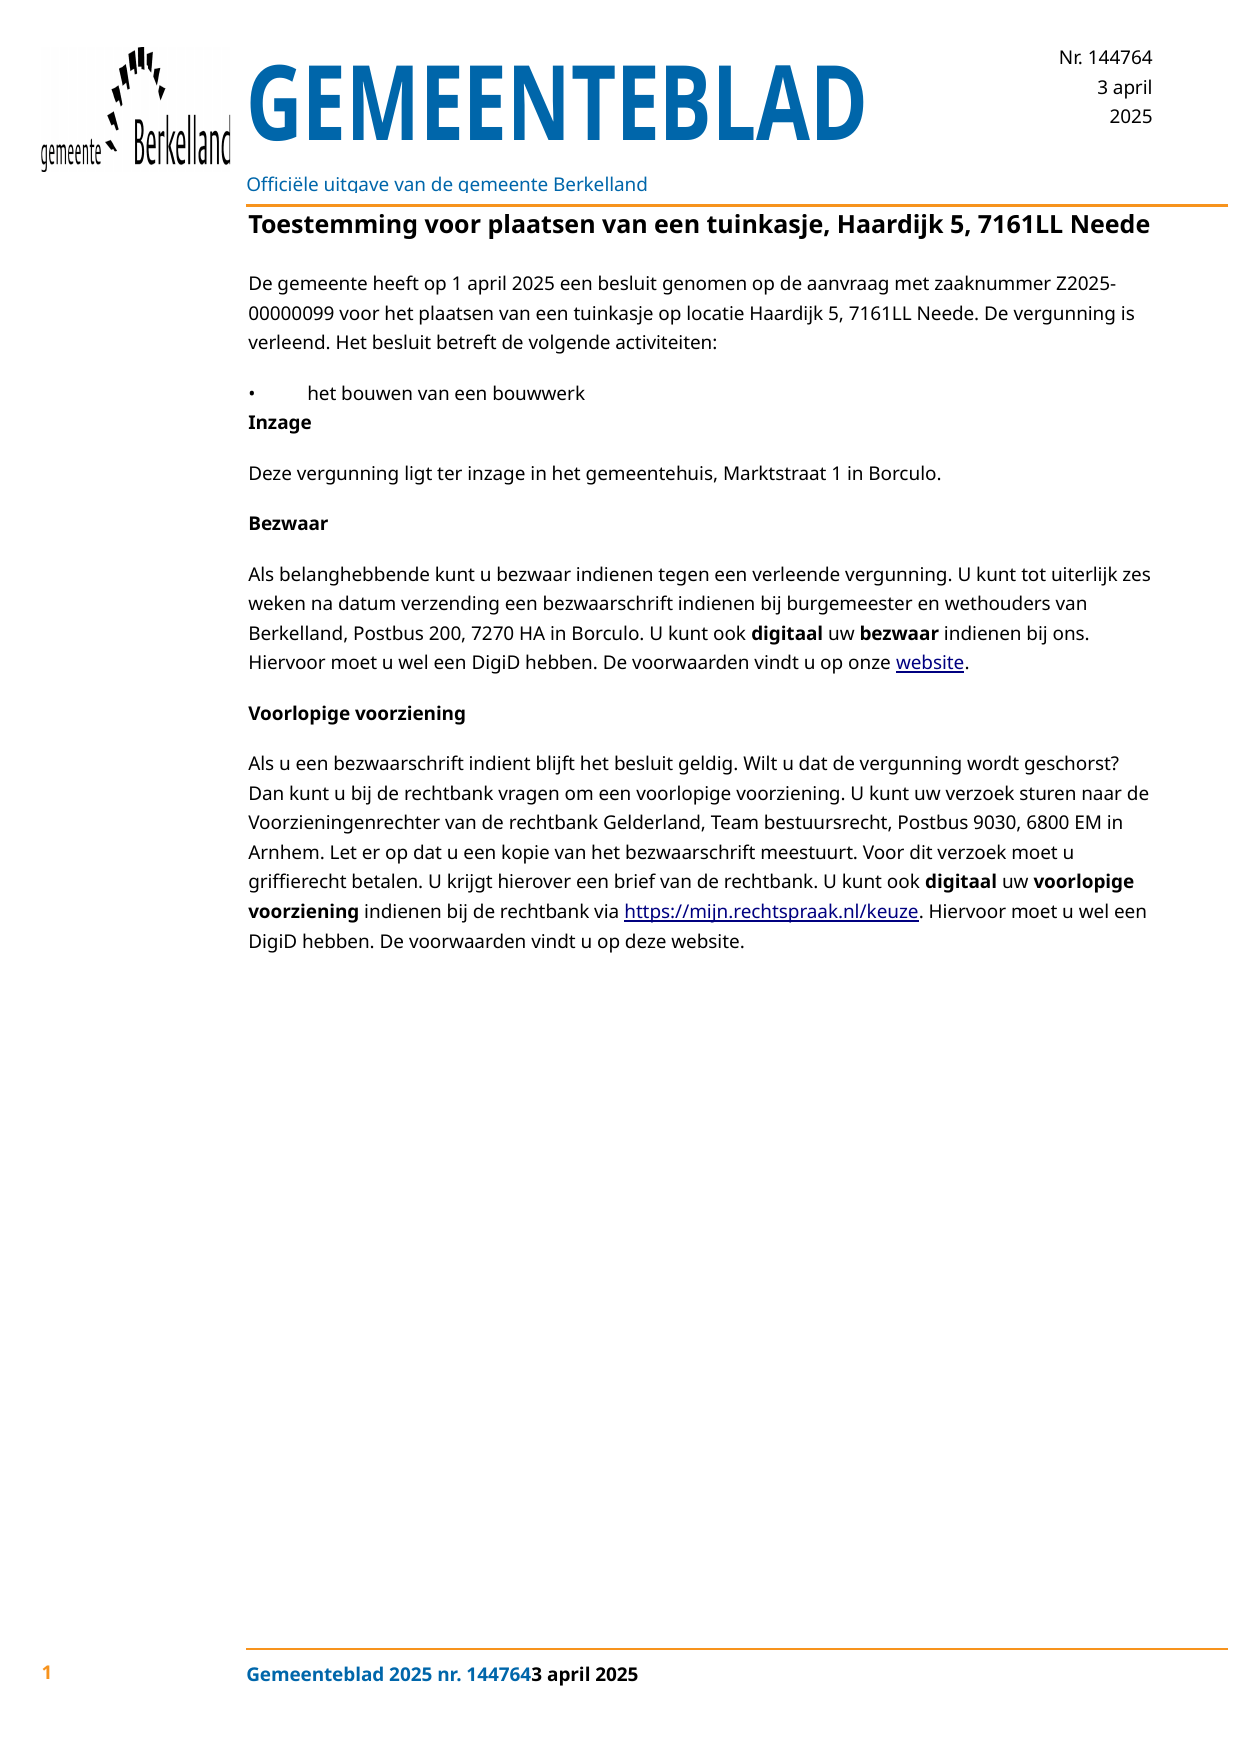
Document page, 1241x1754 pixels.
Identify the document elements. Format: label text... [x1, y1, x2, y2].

text Voorlopige voorziening [248, 700, 1152, 726]
text Als belanghebbende kunt u bezwaar indienen tegen een verleende vergunning. U kunt tot uiterlijk zes weken na datum verzending een bezwaarschrift indienen bij burgemeester en wethouders van Berkelland, Postbus 200, 7270 HA in Borculo. U kunt ook digitaal uw bezwaar indienen bij ons. Hiervoor moet u wel een DigiD hebben. De voorwaarden vindt u op onze website. [248, 561, 1152, 675]
text Bezwaar [248, 510, 1152, 536]
text Deze vergunning ligt ter inzage in het gemeentehuis, Marktstraat 1 in Borculo. [248, 460, 1152, 486]
list het bouwen van een bouwwerk [248, 380, 1152, 406]
picture [41, 47, 231, 172]
text Als u een bezwaarschrift indient blijft het besluit geldig. Wilt u dat de vergunning wordt geschorst? Dan kunt u bij de rechtbank vragen om een voorlopige voorziening. U kunt uw verzoek sturen naar de Voorzieningenrechter van de rechtbank Gelderland, Team bestuursrecht, Postbus 9030, 6800 EM in Arnhem. Let er op dat u een kopie van het bezwaarschrift meestuurt. Voor dit verzoek moet u griffierecht betalen. U krijgt hierover een brief van de rechtbank. U kunt ook digitaal uw voorlopige voorziening indienen bij de rechtbank via https://mijn.rechtspraak.nl/keuze. Hiervoor moet u wel een DigiD hebben. De voorwaarden vindt u op deze website. [248, 750, 1152, 953]
text Toestemming voor plaatsen van een tuinkasje, Haardijk 5, 7161LL Neede [248, 207, 1152, 241]
text De gemeente heeft op 1 april 2025 een besluit genomen op de aanvraag met zaaknummer Z2025-00000099 voor het plaatsen van een tuinkasje op locatie Haardijk 5, 7161LL Neede. De vergunning is verleend. Het besluit betreft de volgende activiteiten: [248, 270, 1152, 355]
text Inzage [248, 409, 1152, 435]
